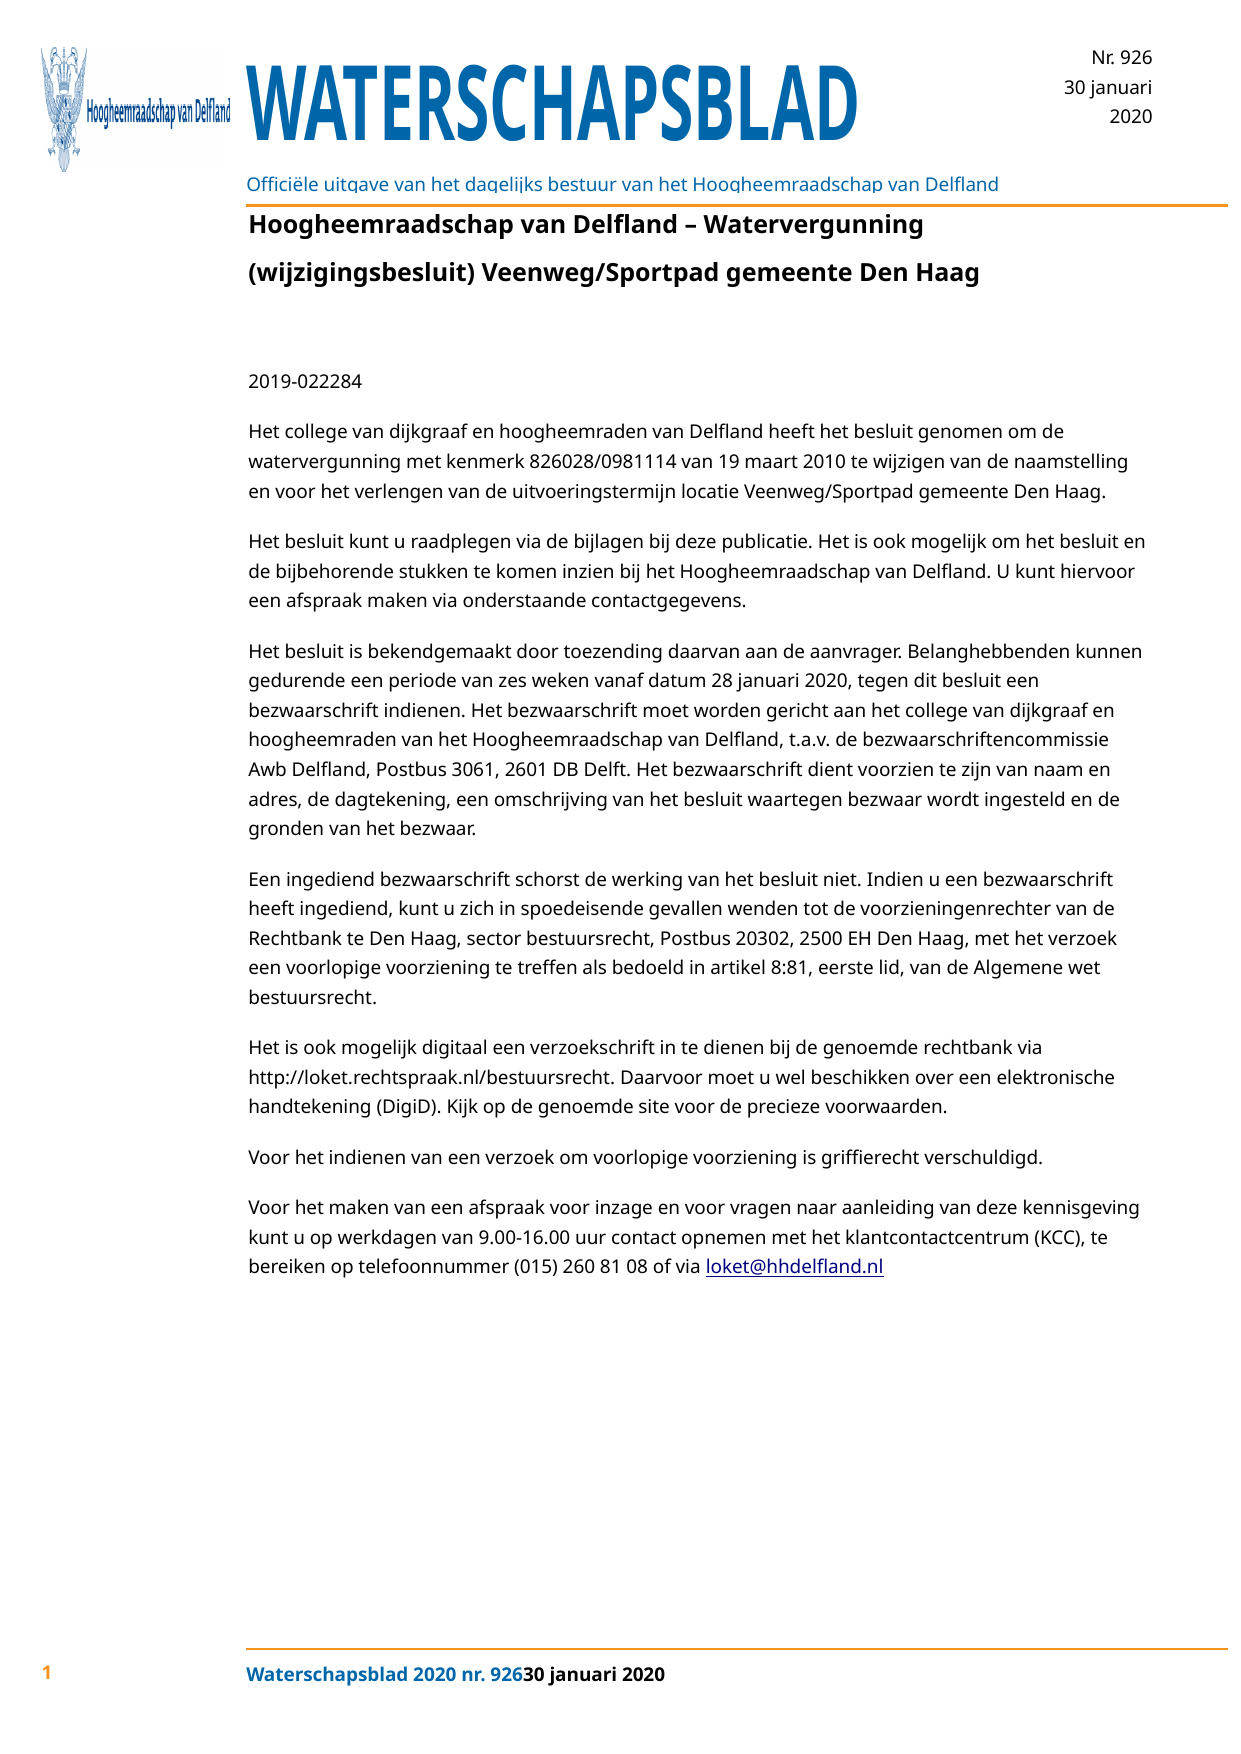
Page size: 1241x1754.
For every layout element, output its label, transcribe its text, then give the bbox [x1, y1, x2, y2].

text Een ingediend bezwaarschrift schorst de werking van het besluit niet. Indien u een bezwaarschrift heeft ingediend, kunt u zich in spoedeisende gevallen wenden tot de voorzieningenrechter van de Rechtbank te Den Haag, sector bestuursrecht, Postbus 20302, 2500 EH Den Haag, met het verzoek een voorlopige voorziening te treffen als bedoeld in artikel 8:81, eerste lid, van de Algemene wet bestuursrecht. [248, 866, 1152, 1010]
picture [41, 47, 231, 172]
text Het college van dijkgraaf en hoogheemraden van Delfland heeft het besluit genomen om de watervergunning met kenmerk 826028/0981114 van 19 maart 2010 te wijzigen van de naamstelling en voor het verlengen van de uitvoeringstermijn locatie Veenweg/Sportpad gemeente Den Haag. [248, 419, 1152, 504]
text Het is ook mogelijk digitaal een verzoekschrift in te dienen bij de genoemde rechtbank via http://loket.rechtspraak.nl/bestuursrecht. Daarvoor moet u wel beschikken over een elektronische handtekening (DigiD). Kijk op de genoemde site voor de precieze voorwaarden. [248, 1034, 1152, 1119]
text Hoogheemraadschap van Delfland – Watervergunning (wijzigingsbesluit) Veenweg/Sportpad gemeente Den Haag [248, 207, 1152, 288]
text Het besluit kunt u raadplegen via de bijlagen bij deze publicatie. Het is ook mogelijk om het besluit en de bijbehorende stukken te komen inzien bij het Hoogheemraadschap van Delfland. U kunt hiervoor een afspraak maken via onderstaande contactgegevens. [248, 528, 1152, 613]
text Voor het maken van een afspraak voor inzage en voor vragen naar aanleiding van deze kennisgeving kunt u op werkdagen van 9.00-16.00 uur contact opnemen met het klantcontactcentrum (KCC), te bereiken op telefoonnummer (015) 260 81 08 of via loket@hhdelfland.nl [248, 1194, 1152, 1279]
text Voor het indienen van een verzoek om voorlopige voorziening is griffierecht verschuldigd. [248, 1144, 1152, 1170]
text Het besluit is bekendgemaakt door toezending daarvan aan de aanvrager. Belanghebbenden kunnen gedurende een periode van zes weken vanaf datum 28 januari 2020, tegen dit besluit een bezwaarschrift indienen. Het bezwaarschrift moet worden gericht aan het college van dijkgraaf en hoogheemraden van het Hoogheemraadschap van Delfland, t.a.v. de bezwaarschriftencommissie Awb Delfland, Postbus 3061, 2601 DB Delft. Het bezwaarschrift dient voorzien te zijn van naam en adres, de dagtekening, een omschrijving van het besluit waartegen bezwaar wordt ingesteld en de gronden van het bezwaar. [248, 638, 1152, 841]
text 2019-022284 [248, 368, 1152, 394]
